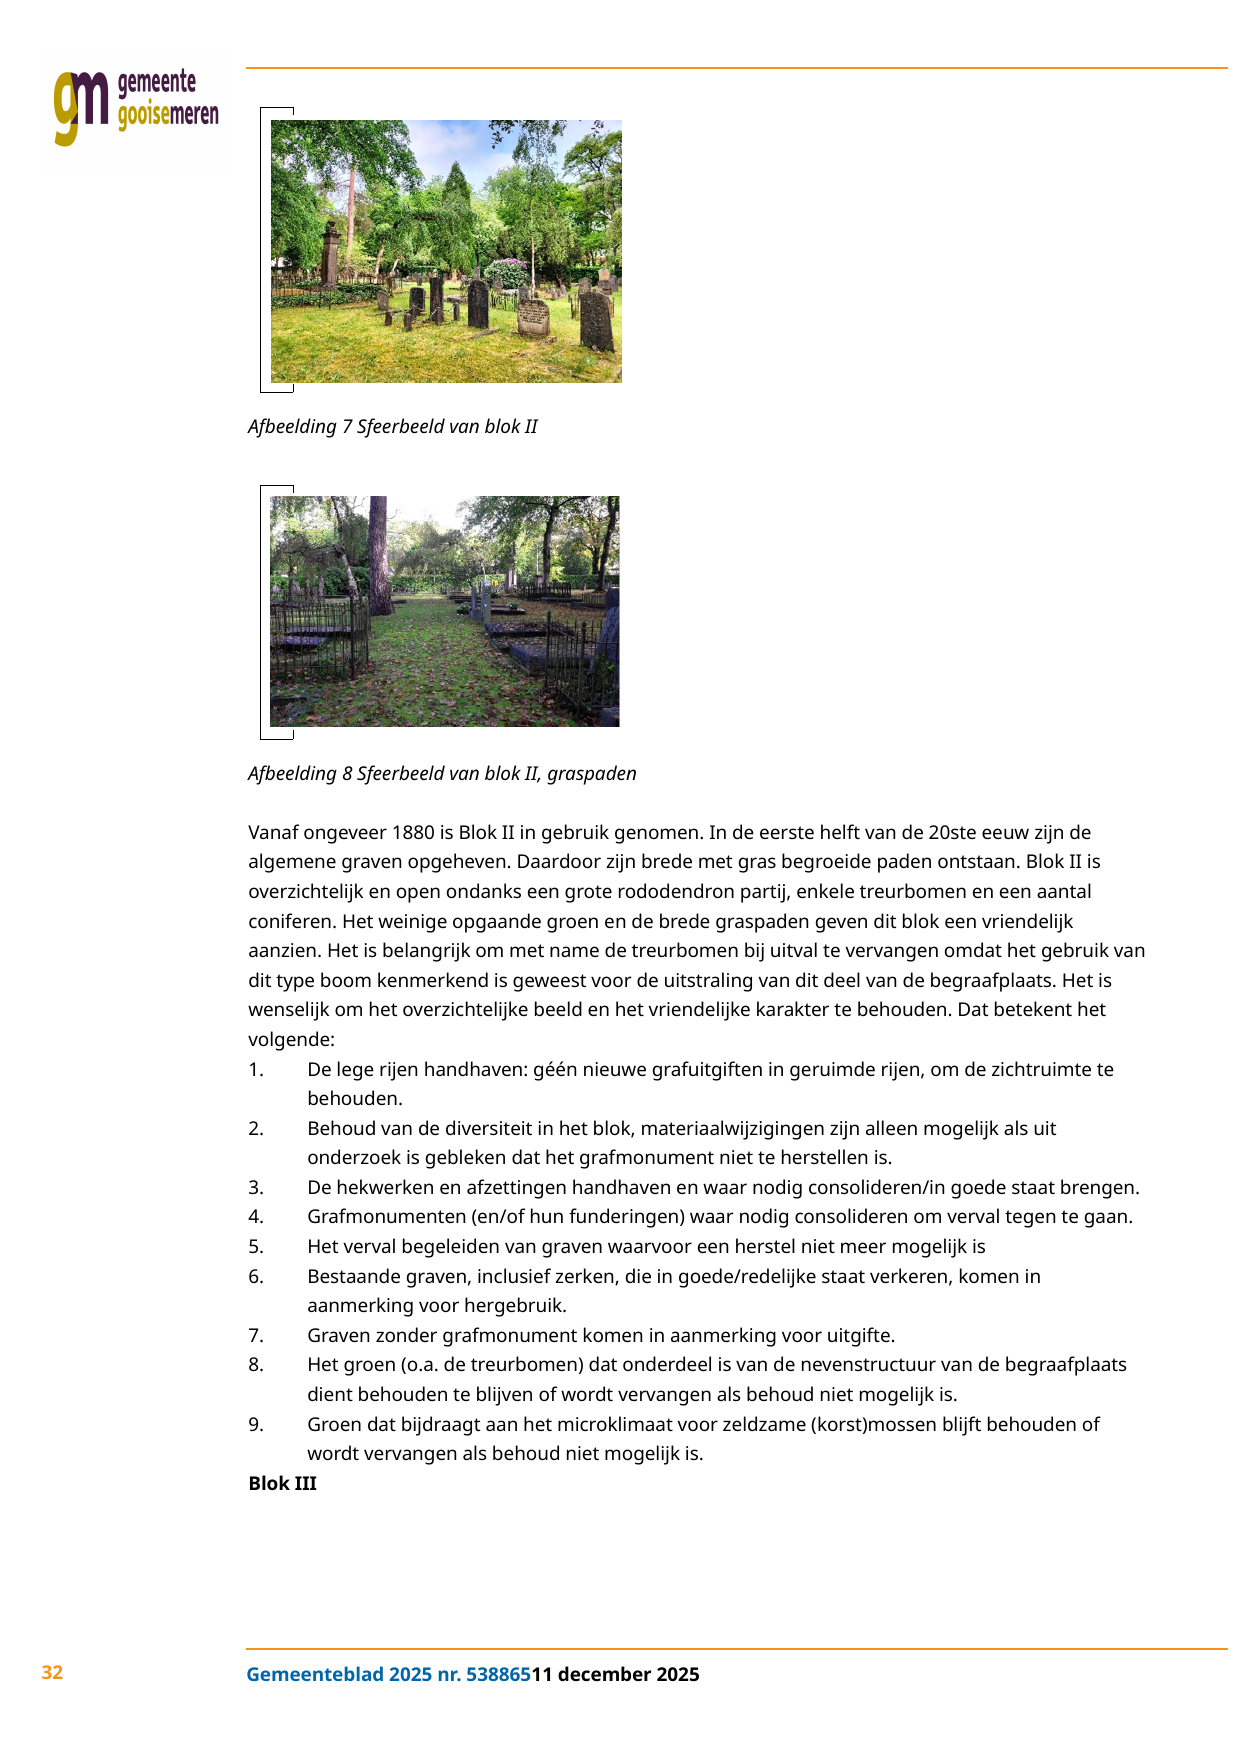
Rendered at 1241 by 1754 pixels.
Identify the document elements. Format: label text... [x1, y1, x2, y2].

picture [41, 47, 231, 172]
list Behoud van de diversiteit in het blok, materiaalwijzigingen zijn alleen mogelijk als uit onderzoek is gebleken dat het grafmonument niet te herstellen is. [248, 1115, 1152, 1170]
list Het groen (o.a. de treurbomen) dat onderdeel is van de nevenstructuur van de begraafplaats dient behouden te blijven of wordt vervangen als behoud niet mogelijk is. [248, 1352, 1152, 1407]
list De lege rijen handhaven: géén nieuwe grafuitgiften in geruimde rijen, om de zichtruimte te behouden. [248, 1056, 1152, 1111]
list De hekwerken en afzettingen handhaven en waar nodig consolideren/in goede staat brengen. [248, 1174, 1152, 1200]
list Grafmonumenten (en/of hun funderingen) waar nodig consolideren om verval tegen te gaan. [248, 1204, 1152, 1229]
text Blok III [248, 1470, 1152, 1496]
picture [268, 115, 624, 384]
list Groen dat bijdraagt aan het microklimaat voor zeldzame (korst)mossen blijft behouden of wordt vervangen als behoud niet mogelijk is. [248, 1411, 1152, 1466]
text Afbeelding 8 Sfeerbeeld van blok II, graspaden [248, 760, 1152, 786]
picture [268, 493, 624, 730]
list Het verval begeleiden van graven waarvoor een herstel niet meer mogelijk is [248, 1233, 1152, 1259]
text Afbeelding 7 Sfeerbeeld van blok II [248, 413, 1152, 439]
list Graven zonder grafmonument komen in aanmerking voor uitgifte. [248, 1322, 1152, 1348]
list Bestaande graven, inclusief zerken, die in goede/redelijke staat verkeren, komen in aanmerking voor hergebruik. [248, 1263, 1152, 1318]
text Vanaf ongeveer 1880 is Blok II in gebruik genomen. In de eerste helft van de 20ste eeuw zijn de algemene graven opgeheven. Daardoor zijn brede met gras begroeide paden ontstaan. Blok II is overzichtelijk en open ondanks een grote rododendron partij, enkele treurbomen en een aantal coniferen. Het weinige opgaande groen en de brede graspaden geven dit blok een vriendelijk aanzien. Het is belangrijk om met name de treurbomen bij uitval te vervangen omdat het gebruik van dit type boom kenmerkend is geweest voor de uitstraling van dit deel van de begraafplaats. Het is wenselijk om het overzichtelijke beeld en het vriendelijke karakter te behouden. Dat betekent het volgende: [248, 819, 1152, 1052]
